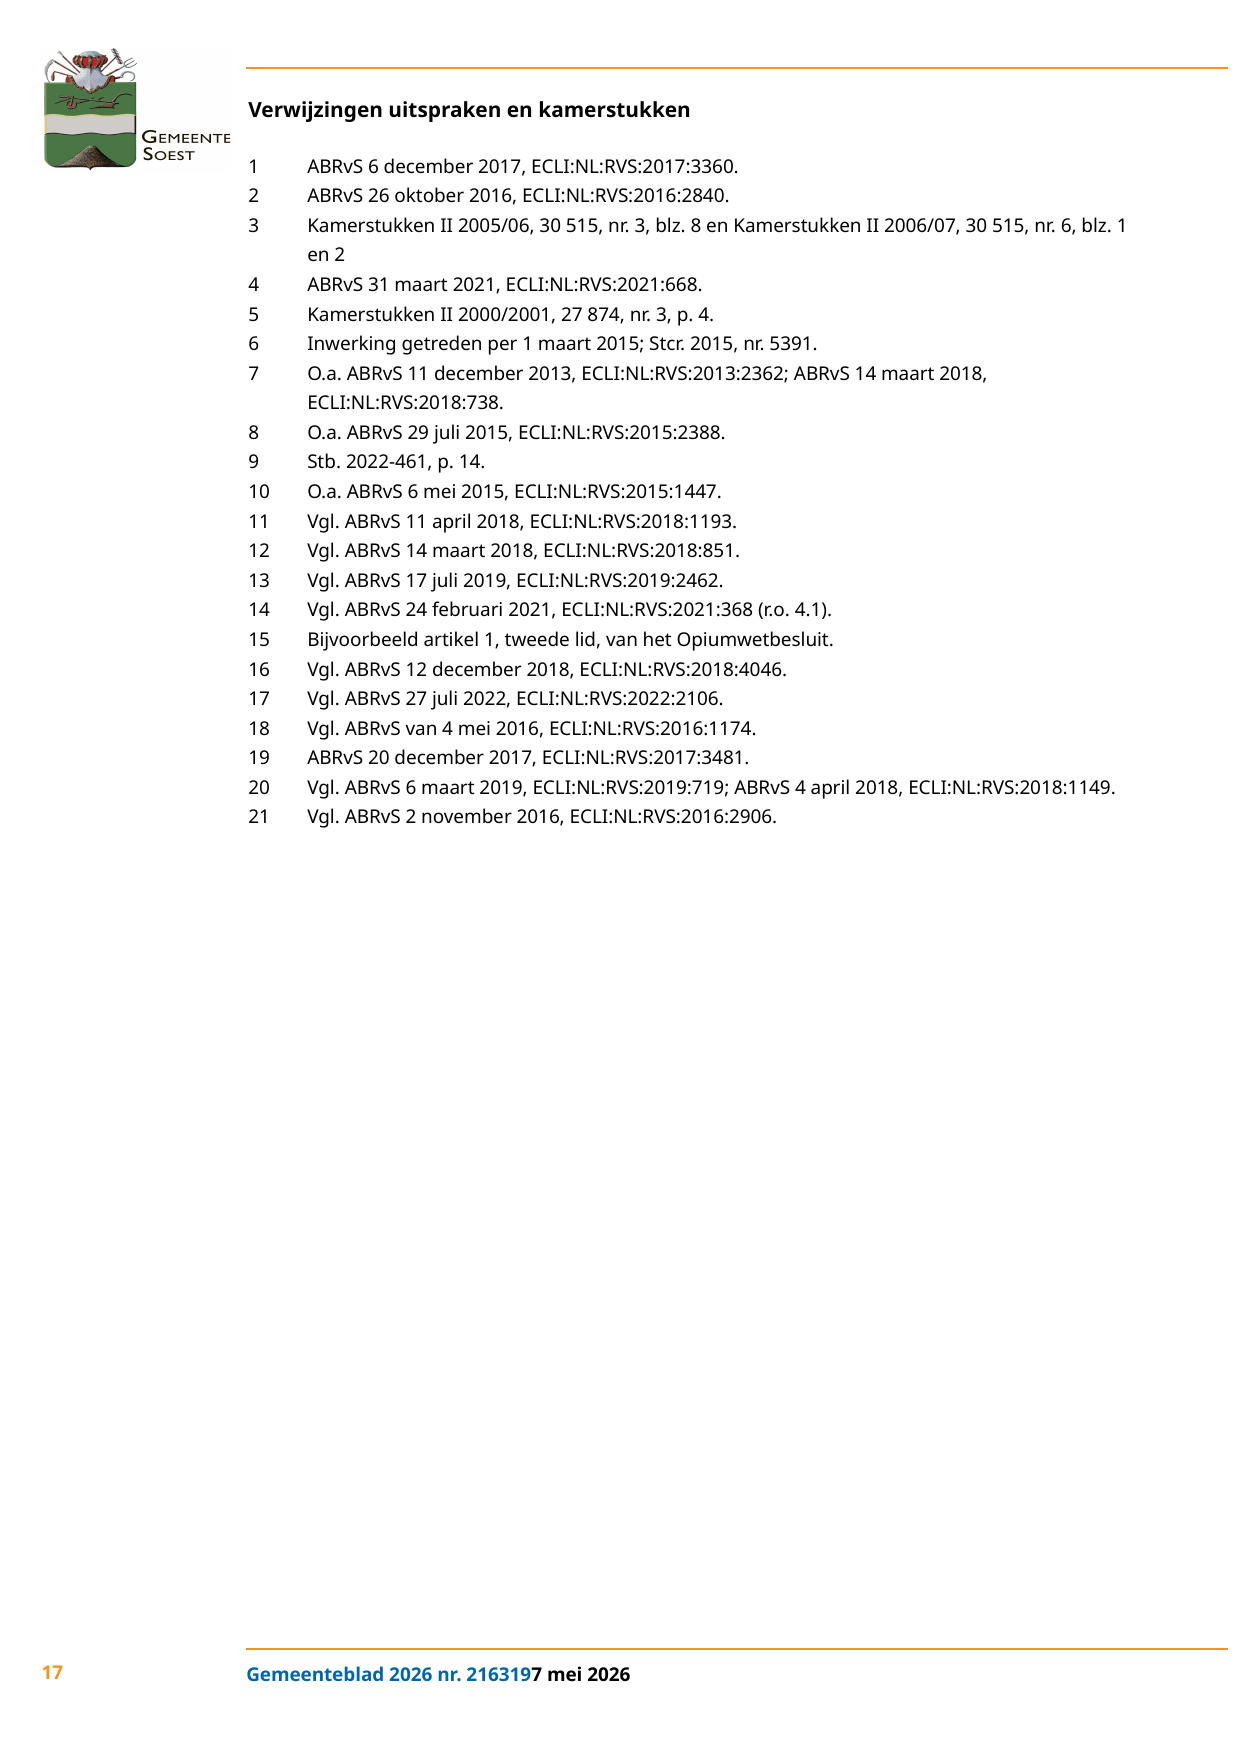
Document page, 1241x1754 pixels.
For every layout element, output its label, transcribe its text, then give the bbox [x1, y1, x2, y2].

list Kamerstukken II 2000/2001, 27 874, nr. 3, p. 4. [248, 301, 1152, 327]
list Vgl. ABRvS 17 juli 2019, ECLI:NL:RVS:2019:2462. [248, 567, 1152, 593]
picture [41, 47, 231, 172]
list Vgl. ABRvS 11 april 2018, ECLI:NL:RVS:2018:1193. [248, 508, 1152, 534]
list Kamerstukken II 2005/06, 30 515, nr. 3, blz. 8 en Kamerstukken II 2006/07, 30 515, nr. 6, blz. 1 en 2 [248, 212, 1152, 267]
list Vgl. ABRvS van 4 mei 2016, ECLI:NL:RVS:2016:1174. [248, 715, 1152, 741]
list Vgl. ABRvS 6 maart 2019, ECLI:NL:RVS:2019:719; ABRvS 4 april 2018, ECLI:NL:RVS:2018:1149. [248, 774, 1152, 800]
list O.a. ABRvS 29 juli 2015, ECLI:NL:RVS:2015:2388. [248, 419, 1152, 445]
list ABRvS 31 maart 2021, ECLI:NL:RVS:2021:668. [248, 271, 1152, 297]
list Vgl. ABRvS 24 februari 2021, ECLI:NL:RVS:2021:368 (r.o. 4.1). [248, 597, 1152, 622]
list ABRvS 20 december 2017, ECLI:NL:RVS:2017:3481. [248, 744, 1152, 770]
list Vgl. ABRvS 27 juli 2022, ECLI:NL:RVS:2022:2106. [248, 685, 1152, 711]
text Verwijzingen uitspraken en kamerstukken [248, 95, 1152, 123]
list ABRvS 26 oktober 2016, ECLI:NL:RVS:2016:2840. [248, 182, 1152, 208]
list Vgl. ABRvS 2 november 2016, ECLI:NL:RVS:2016:2906. [248, 804, 1152, 829]
list O.a. ABRvS 11 december 2013, ECLI:NL:RVS:2013:2362; ABRvS 14 maart 2018, ECLI:NL:RVS:2018:738. [248, 360, 1152, 415]
list ABRvS 6 december 2017, ECLI:NL:RVS:2017:3360. [248, 153, 1152, 179]
list Inwerking getreden per 1 maart 2015; Stcr. 2015, nr. 5391. [248, 330, 1152, 356]
list Bijvoorbeeld artikel 1, tweede lid, van het Opiumwetbesluit. [248, 626, 1152, 652]
list Stb. 2022-461, p. 14. [248, 449, 1152, 474]
list O.a. ABRvS 6 mei 2015, ECLI:NL:RVS:2015:1447. [248, 478, 1152, 504]
list Vgl. ABRvS 14 maart 2018, ECLI:NL:RVS:2018:851. [248, 537, 1152, 563]
list Vgl. ABRvS 12 december 2018, ECLI:NL:RVS:2018:4046. [248, 656, 1152, 682]
